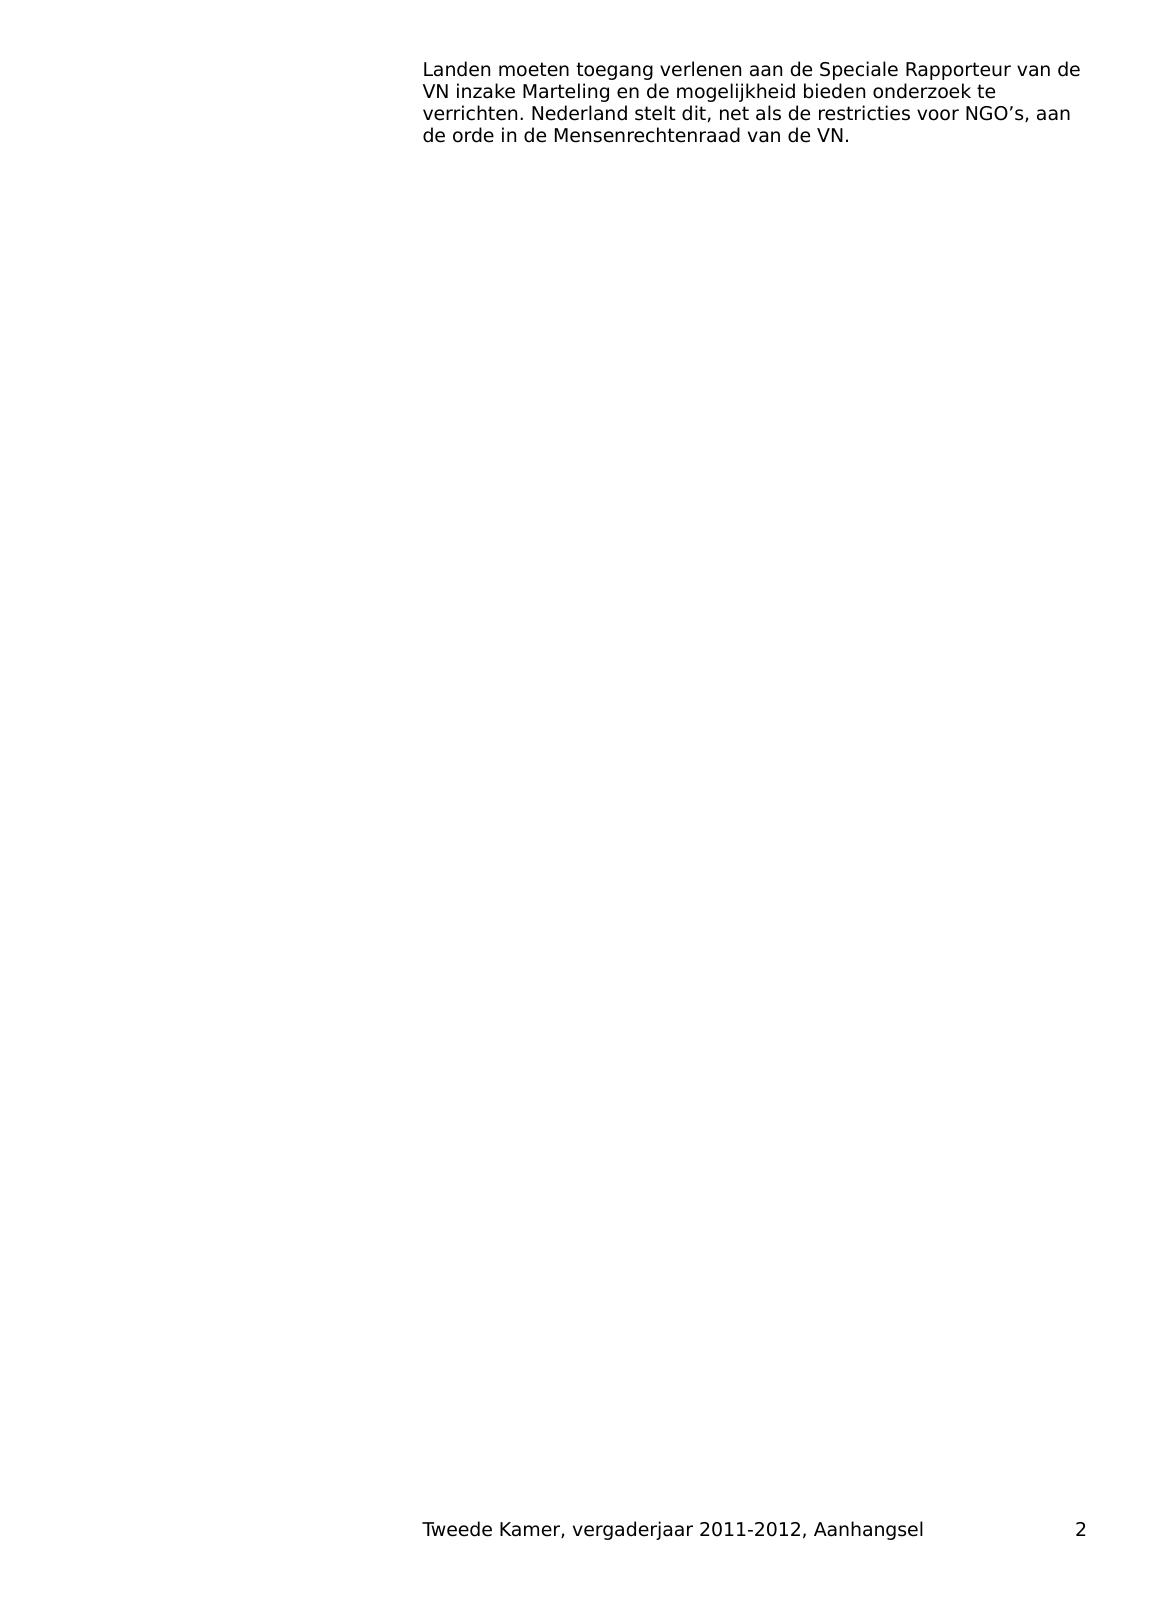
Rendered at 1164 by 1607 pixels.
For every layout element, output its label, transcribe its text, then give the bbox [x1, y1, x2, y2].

text Landen moeten toegang verlenen aan de Speciale Rapporteur van de VN inzake Marteling en de mogelijkheid bieden onderzoek te verrichten. Nederland stelt dit, net als de restricties voor NGO’s, aan de orde in de Mensenrechtenraad van de VN. [422, 59, 1087, 147]
